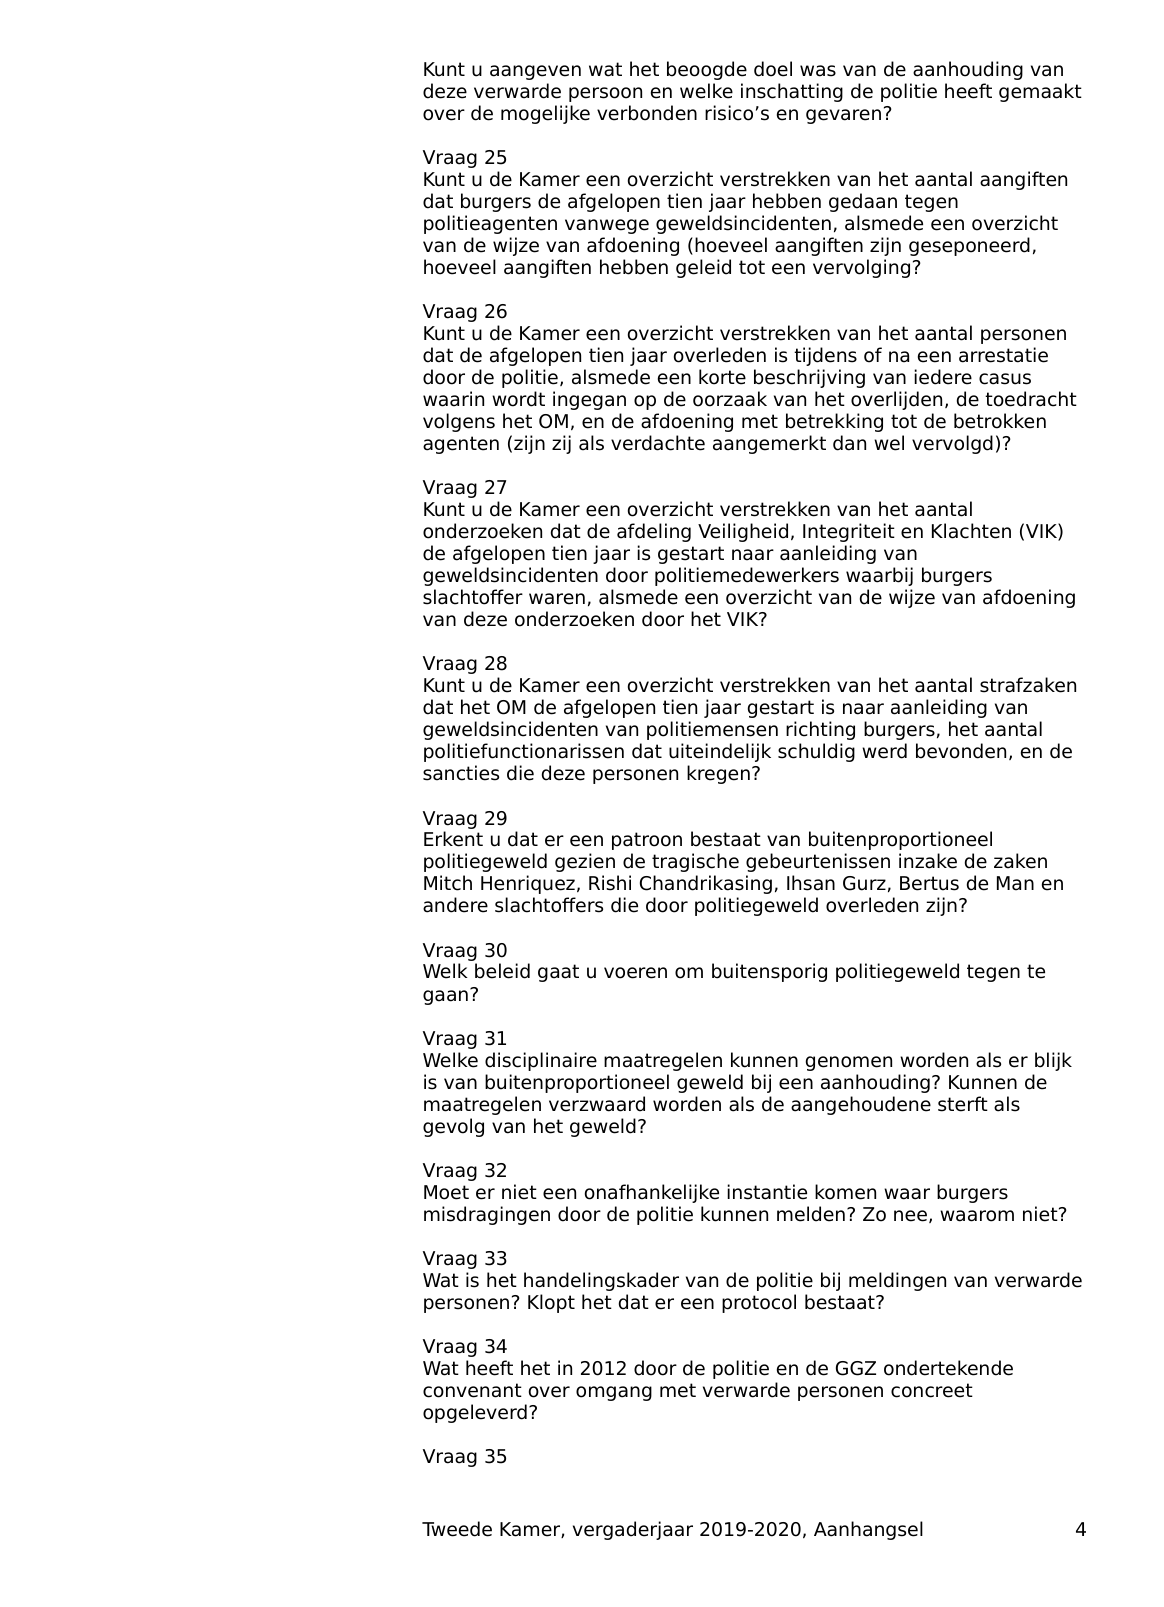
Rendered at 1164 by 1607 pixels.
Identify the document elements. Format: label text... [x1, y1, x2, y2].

text Vraag 32 [422, 1160, 1087, 1182]
text Kunt u de Kamer een overzicht verstrekken van het aantal onderzoeken dat de afdeling Veiligheid, Integriteit en Klachten (VIK) de afgelopen tien jaar is gestart naar aanleiding van geweldsincidenten door politiemedewerkers waarbij burgers slachtoffer waren, alsmede een overzicht van de wijze van afdoening van deze onderzoeken door het VIK? [422, 499, 1087, 631]
text Vraag 26 [422, 301, 1087, 323]
text Erkent u dat er een patroon bestaat van buitenproportioneel politiegeweld gezien de tragische gebeurtenissen inzake de zaken Mitch Henriquez, Rishi Chandrikasing, Ihsan Gurz, Bertus de Man en andere slachtoffers die door politiegeweld overleden zijn? [422, 829, 1087, 917]
text Vraag 30 [422, 939, 1087, 961]
text Vraag 29 [422, 807, 1087, 829]
text Kunt u aangeven wat het beoogde doel was van de aanhouding van deze verwarde persoon en welke inschatting de politie heeft gemaakt over de mogelijke verbonden risico’s en gevaren? [422, 59, 1087, 125]
text Kunt u de Kamer een overzicht verstrekken van het aantal strafzaken dat het OM de afgelopen tien jaar gestart is naar aanleiding van geweldsincidenten van politiemensen richting burgers, het aantal politiefunctionarissen dat uiteindelijk schuldig werd bevonden, en de sancties die deze personen kregen? [422, 675, 1087, 785]
text Vraag 31 [422, 1028, 1087, 1049]
text Vraag 35 [422, 1446, 1087, 1468]
text Welk beleid gaat u voeren om buitensporig politiegeweld tegen te gaan? [422, 961, 1087, 1005]
text Vraag 27 [422, 477, 1087, 499]
text Kunt u de Kamer een overzicht verstrekken van het aantal personen dat de afgelopen tien jaar overleden is tijdens of na een arrestatie door de politie, alsmede een korte beschrijving van iedere casus waarin wordt ingegan op de oorzaak van het overlijden, de toedracht volgens het OM, en de afdoening met betrekking tot de betrokken agenten (zijn zij als verdachte aangemerkt dan wel vervolgd)? [422, 323, 1087, 455]
text Moet er niet een onafhankelijke instantie komen waar burgers misdragingen door de politie kunnen melden? Zo nee, waarom niet? [422, 1182, 1087, 1226]
text Wat heeft het in 2012 door de politie en de GGZ ondertekende convenant over omgang met verwarde personen concreet opgeleverd? [422, 1358, 1087, 1424]
text Vraag 28 [422, 653, 1087, 675]
text Wat is het handelingskader van de politie bij meldingen van verwarde personen? Klopt het dat er een protocol bestaat? [422, 1270, 1087, 1314]
text Vraag 25 [422, 147, 1087, 169]
text Welke disciplinaire maatregelen kunnen genomen worden als er blijk is van buitenproportioneel geweld bij een aanhouding? Kunnen de maatregelen verzwaard worden als de aangehoudene sterft als gevolg van het geweld? [422, 1049, 1087, 1137]
text Kunt u de Kamer een overzicht verstrekken van het aantal aangiften dat burgers de afgelopen tien jaar hebben gedaan tegen politieagenten vanwege geweldsincidenten, alsmede een overzicht van de wijze van afdoening (hoeveel aangiften zijn geseponeerd, hoeveel aangiften hebben geleid tot een vervolging? [422, 169, 1087, 279]
text Vraag 34 [422, 1336, 1087, 1358]
text Vraag 33 [422, 1248, 1087, 1270]
